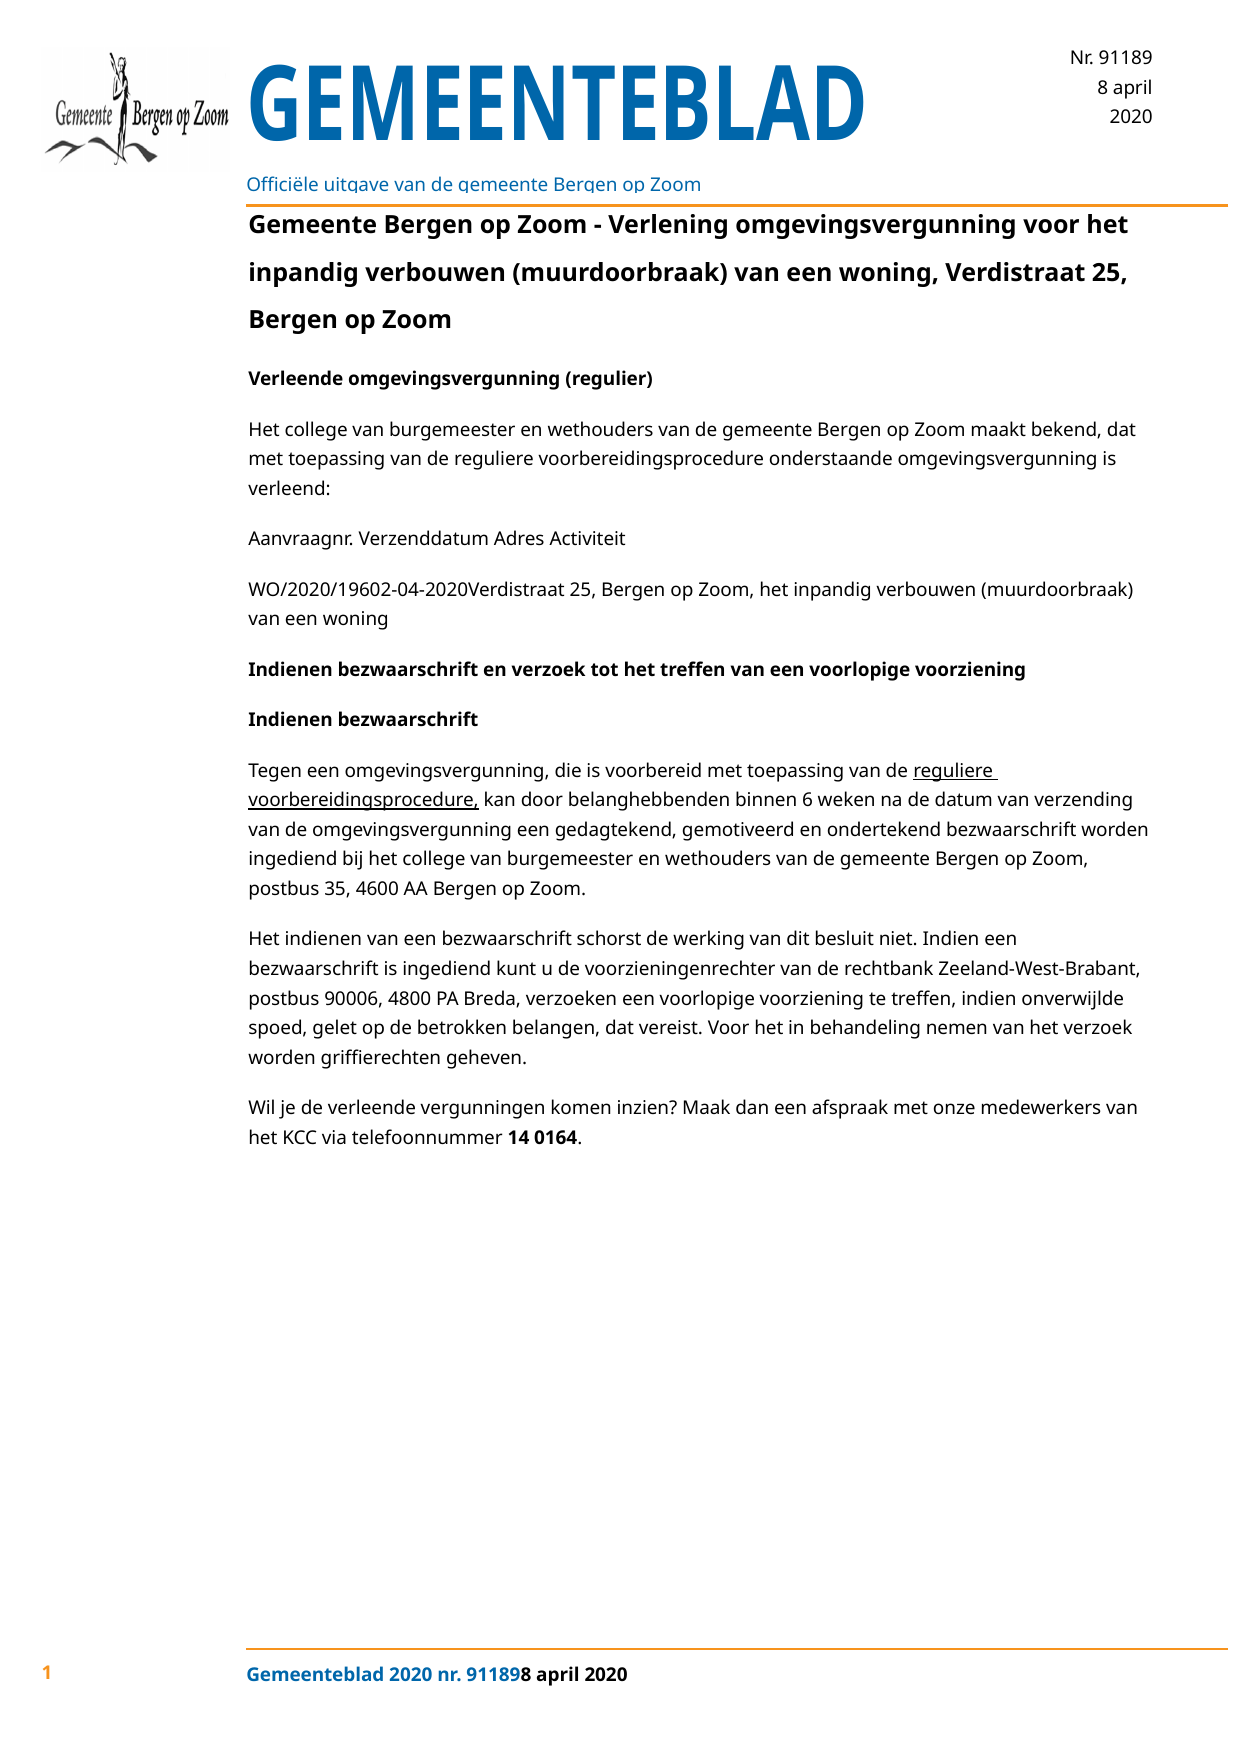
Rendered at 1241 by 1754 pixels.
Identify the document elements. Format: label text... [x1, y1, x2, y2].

text Indienen bezwaarschrift [248, 706, 1152, 732]
text Het indienen van een bezwaarschrift schorst de werking van dit besluit niet. Indien een bezwaarschrift is ingediend kunt u de voorzieningenrechter van de rechtbank Zeeland-West-Brabant, postbus 90006, 4800 PA Breda, verzoeken een voorlopige voorziening te treffen, indien onverwijlde spoed, gelet op de betrokken belangen, dat vereist. Voor het in behandeling nemen van het verzoek worden griffierechten geheven. [248, 926, 1152, 1069]
text Het college van burgemeester en wethouders van de gemeente Bergen op Zoom maakt bekend, dat met toepassing van de reguliere voorbereidingsprocedure onderstaande omgevingsvergunning is verleend: [248, 416, 1152, 501]
picture [41, 47, 231, 172]
text Gemeente Bergen op Zoom - Verlening omgevingsvergunning voor het inpandig verbouwen (muurdoorbraak) van een woning, Verdistraat 25, Bergen op Zoom [248, 207, 1152, 336]
text WO/2020/19602-04-2020Verdistraat 25, Bergen op Zoom, het inpandig verbouwen (muurdoorbraak) van een woning [248, 576, 1152, 631]
text Wil je de verleende vergunningen komen inzien? Maak dan een afspraak met onze medewerkers van het KCC via telefoonnummer 14 0164. [248, 1094, 1152, 1149]
text Tegen een omgevingsvergunning, die is voorbereid met toepassing van de reguliere voorbereidingsprocedure, kan door belanghebbenden binnen 6 weken na de datum van verzending van de omgevingsvergunning een gedagtekend, gemotiveerd en ondertekend bezwaarschrift worden ingediend bij het college van burgemeester en wethouders van de gemeente Bergen op Zoom, postbus 35, 4600 AA Bergen op Zoom. [248, 757, 1152, 901]
text Verleende omgevingsvergunning (regulier) [248, 366, 1152, 391]
text Aanvraagnr. Verzenddatum Adres Activiteit [248, 526, 1152, 551]
text Indienen bezwaarschrift en verzoek tot het treffen van een voorlopige voorziening [248, 656, 1152, 682]
